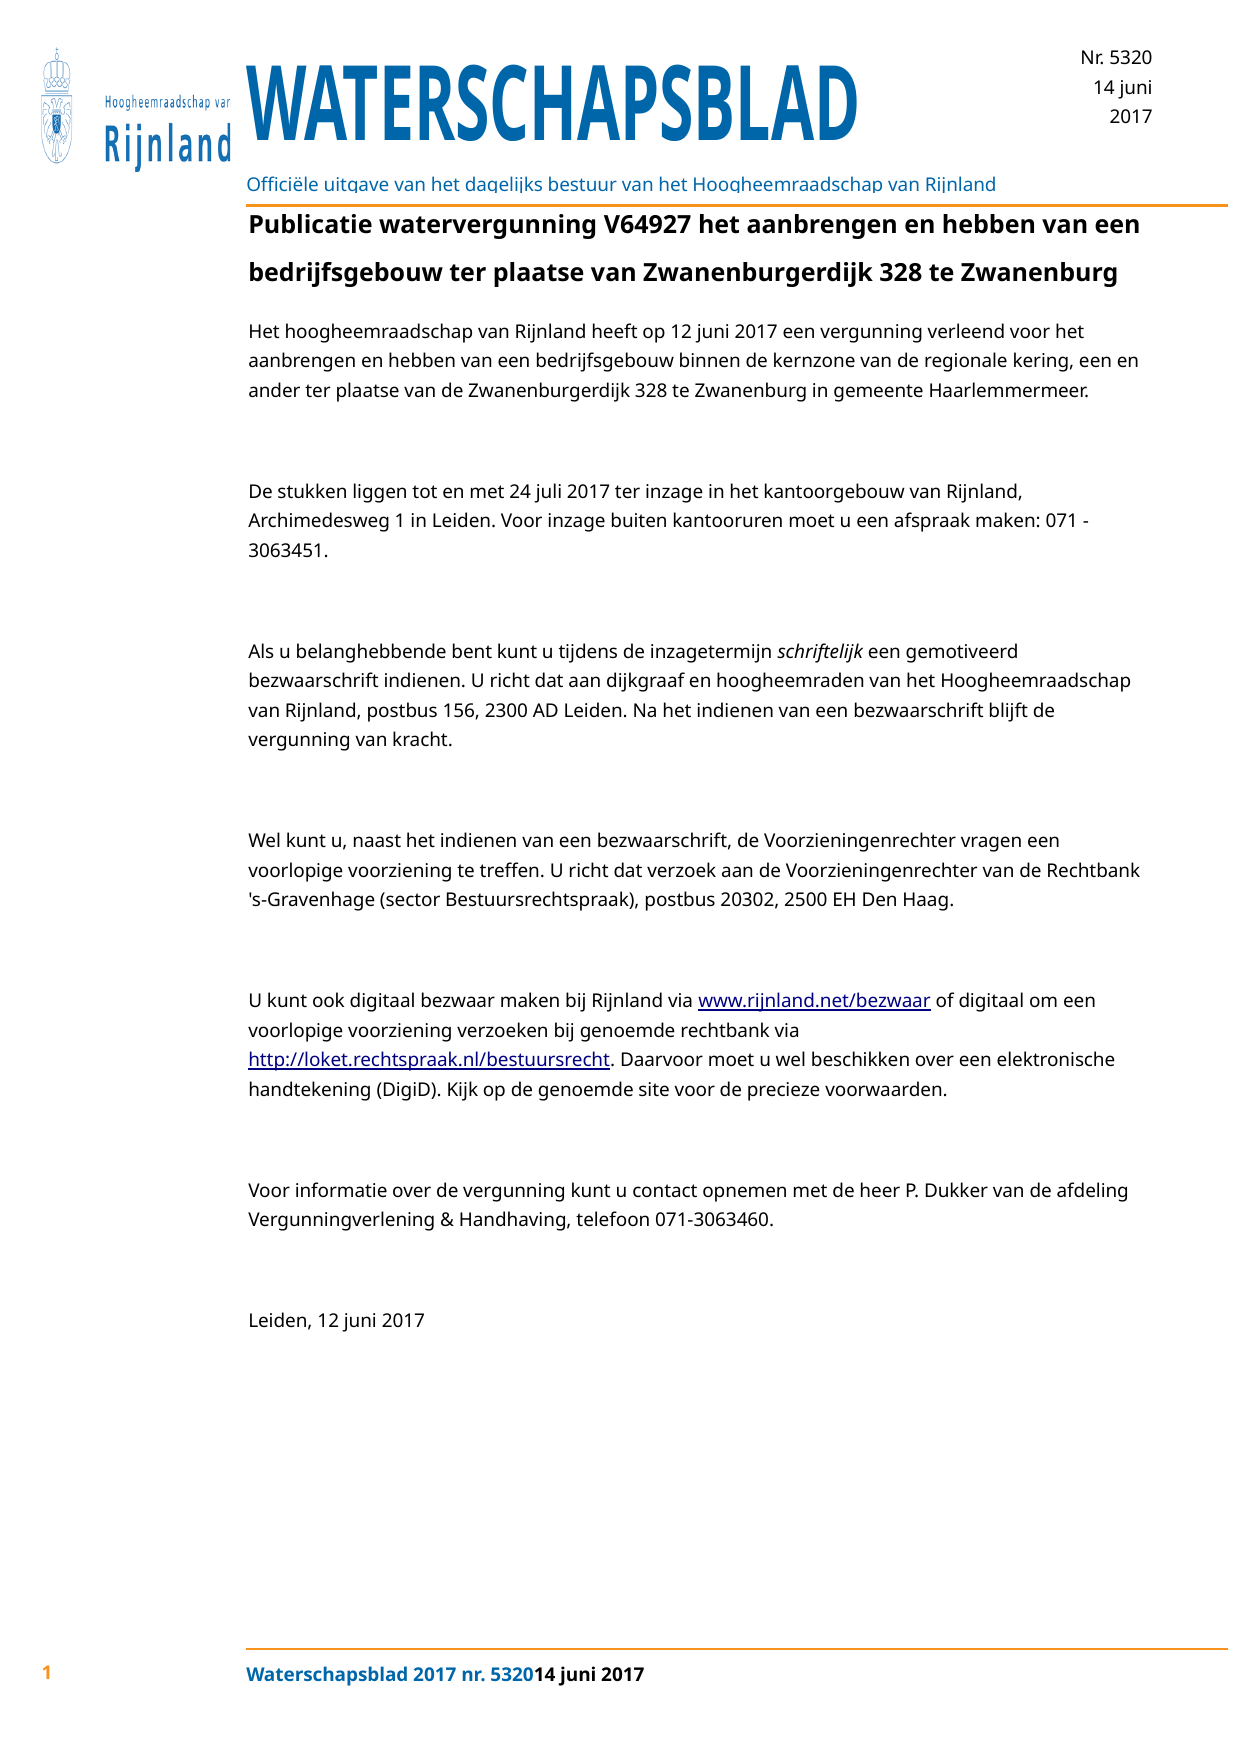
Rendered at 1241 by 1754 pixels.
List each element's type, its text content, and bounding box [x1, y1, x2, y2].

text U kunt ook digitaal bezwaar maken bij Rijnland via www.rijnland.net/bezwaar of digitaal om een voorlopige voorziening verzoeken bij genoemde rechtbank via http://loket.rechtspraak.nl/bestuursrecht. Daarvoor moet u wel beschikken over een elektronische handtekening (DigiD). Kijk op de genoemde site voor de precieze voorwaarden. [248, 987, 1152, 1102]
text De stukken liggen tot en met 24 juli 2017 ter inzage in het kantoorgebouw van Rijnland, Archimedesweg 1 in Leiden. Voor inzage buiten kantooruren moet u een afspraak maken: 071 - 3063451. [248, 478, 1152, 563]
text Als u belanghebbende bent kunt u tijdens de inzagetermijn schriftelijk een gemotiveerd bezwaarschrift indienen. U richt dat aan dijkgraaf en hoogheemraden van het Hoogheemraadschap van Rijnland, postbus 156, 2300 AD Leiden. Na het indienen van een bezwaarschrift blijft de vergunning van kracht. [248, 638, 1152, 752]
picture [41, 47, 231, 172]
text Leiden, 12 juni 2017 [248, 1307, 1152, 1333]
text Wel kunt u, naast het indienen van een bezwaarschrift, de Voorzieningenrechter vragen een voorlopige voorziening te treffen. U richt dat verzoek aan de Voorzieningenrechter van de Rechtbank 's-Gravenhage (sector Bestuursrechtspraak), postbus 20302, 2500 EH Den Haag. [248, 827, 1152, 912]
text Publicatie watervergunning V64927 het aanbrengen en hebben van een bedrijfsgebouw ter plaatse van Zwanenburgerdijk 328 te Zwanenburg [248, 207, 1152, 288]
text Het hoogheemraadschap van Rijnland heeft op 12 juni 2017 een vergunning verleend voor het aanbrengen en hebben van een bedrijfsgebouw binnen de kernzone van de regionale kering, een en ander ter plaatse van de Zwanenburgerdijk 328 te Zwanenburg in gemeente Haarlemmermeer. [248, 318, 1152, 403]
text Voor informatie over de vergunning kunt u contact opnemen met de heer P. Dukker van de afdeling Vergunningverlening & Handhaving, telefoon 071-3063460. [248, 1177, 1152, 1232]
